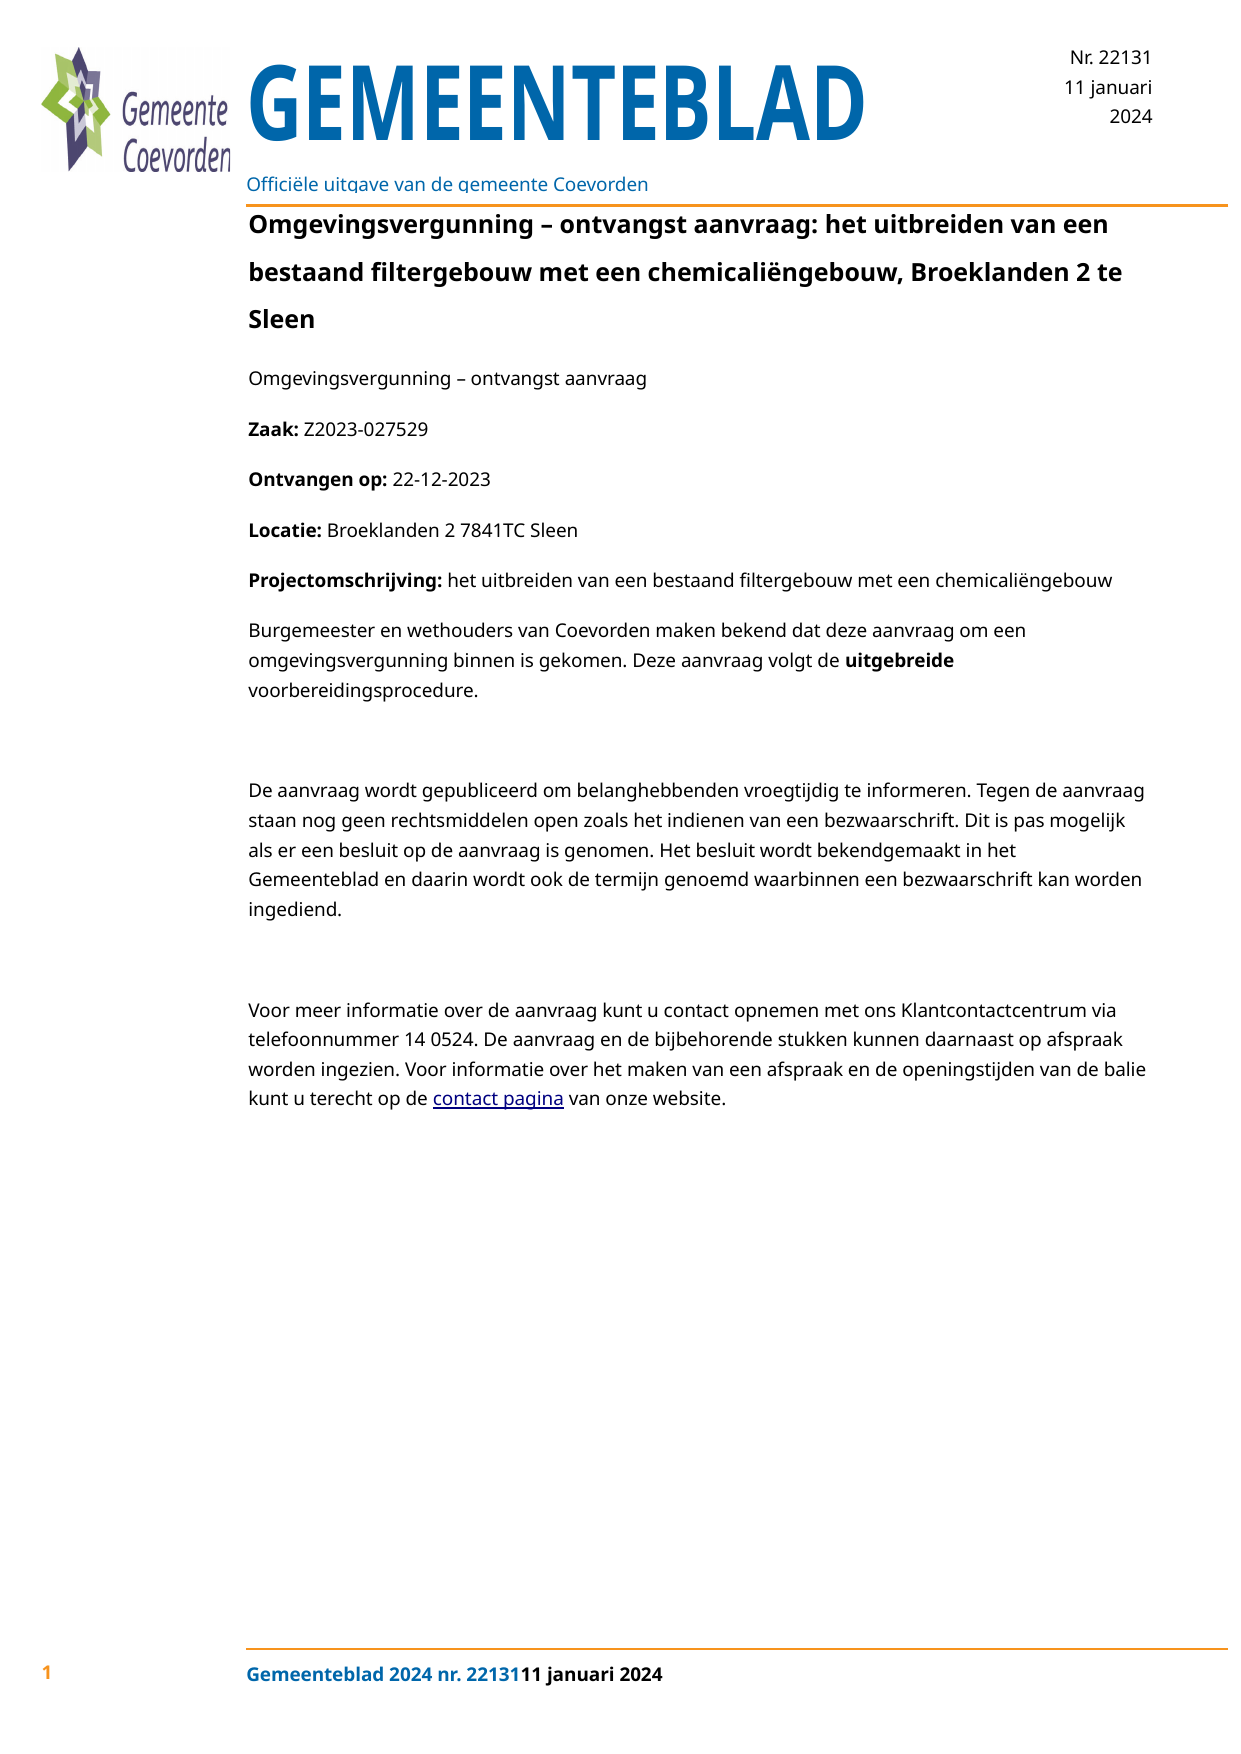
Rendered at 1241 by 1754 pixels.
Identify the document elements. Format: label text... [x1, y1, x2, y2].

text Voor meer informatie over de aanvraag kunt u contact opnemen met ons Klantcontactcentrum via telefoonnummer 14 0524. De aanvraag en de bijbehorende stukken kunnen daarnaast op afspraak worden ingezien. Voor informatie over het maken van een afspraak en de openingstijden van de balie kunt u terecht op de contact pagina van onze website. [248, 997, 1152, 1111]
picture [41, 47, 231, 172]
text Locatie: Broeklanden 2 7841TC Sleen [248, 517, 1152, 542]
text De aanvraag wordt gepubliceerd om belanghebbenden vroegtijdig te informeren. Tegen de aanvraag staan nog geen rechtsmiddelen open zoals het indienen van een bezwaarschrift. Dit is pas mogelijk als er een besluit op de aanvraag is genomen. Het besluit wordt bekendgemaakt in het Gemeenteblad en daarin wordt ook de termijn genoemd waarbinnen een bezwaarschrift kan worden ingediend. [248, 778, 1152, 922]
text Projectomschrijving: het uitbreiden van een bestaand filtergebouw met een chemicaliëngebouw [248, 567, 1152, 593]
text Zaak: Z2023-027529 [248, 416, 1152, 442]
text Omgevingsvergunning – ontvangst aanvraag: het uitbreiden van een bestaand filtergebouw met een chemicaliëngebouw, Broeklanden 2 te Sleen [248, 207, 1152, 336]
text Ontvangen op: 22-12-2023 [248, 466, 1152, 492]
text Burgemeester en wethouders van Coevorden maken bekend dat deze aanvraag om een omgevingsvergunning binnen is gekomen. Deze aanvraag volgt de uitgebreide voorbereidingsprocedure. [248, 618, 1152, 702]
text Omgevingsvergunning – ontvangst aanvraag [248, 366, 1152, 391]
